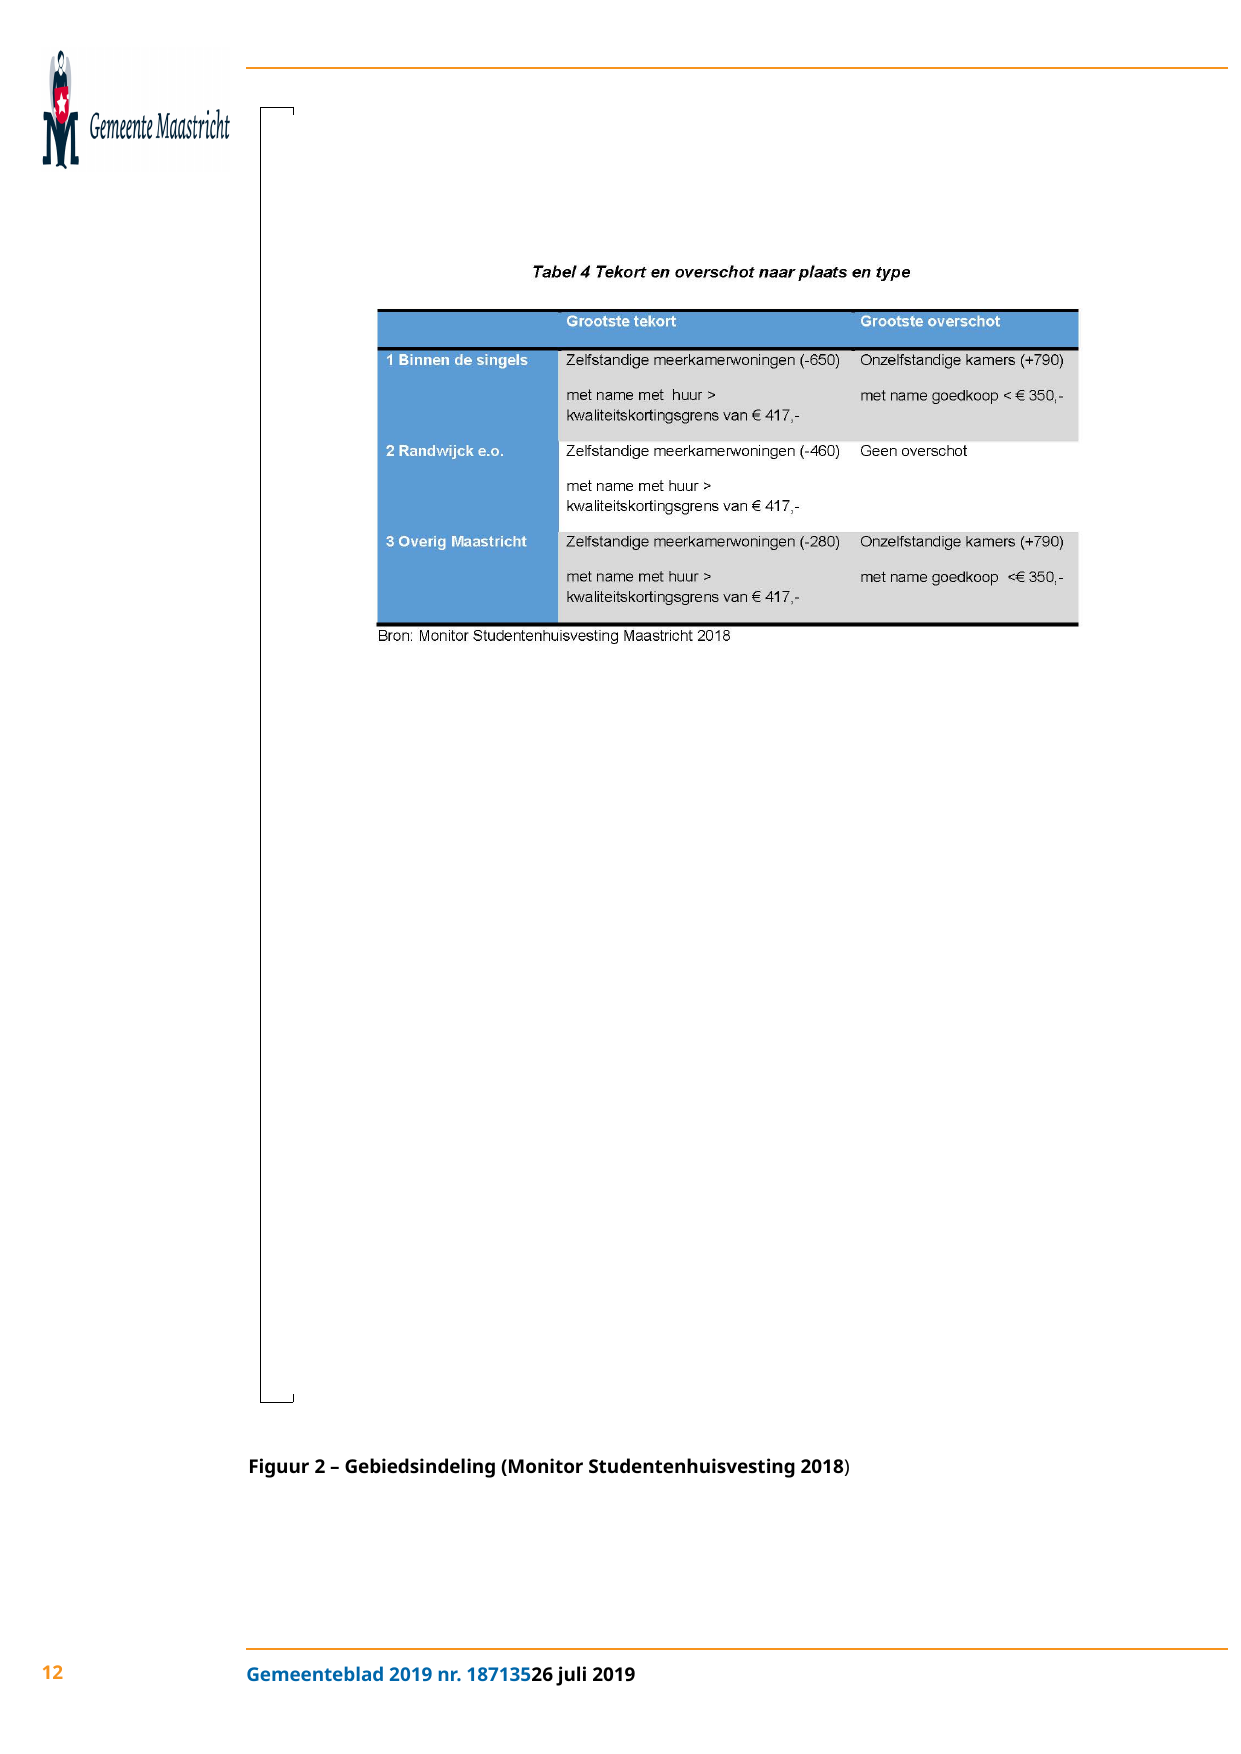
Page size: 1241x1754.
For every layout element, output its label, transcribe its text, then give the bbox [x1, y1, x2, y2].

picture [268, 115, 1173, 1394]
text Figuur 2 – Gebiedsindeling (Monitor Studentenhuisvesting 2018) [248, 1453, 1152, 1479]
picture [41, 47, 231, 172]
